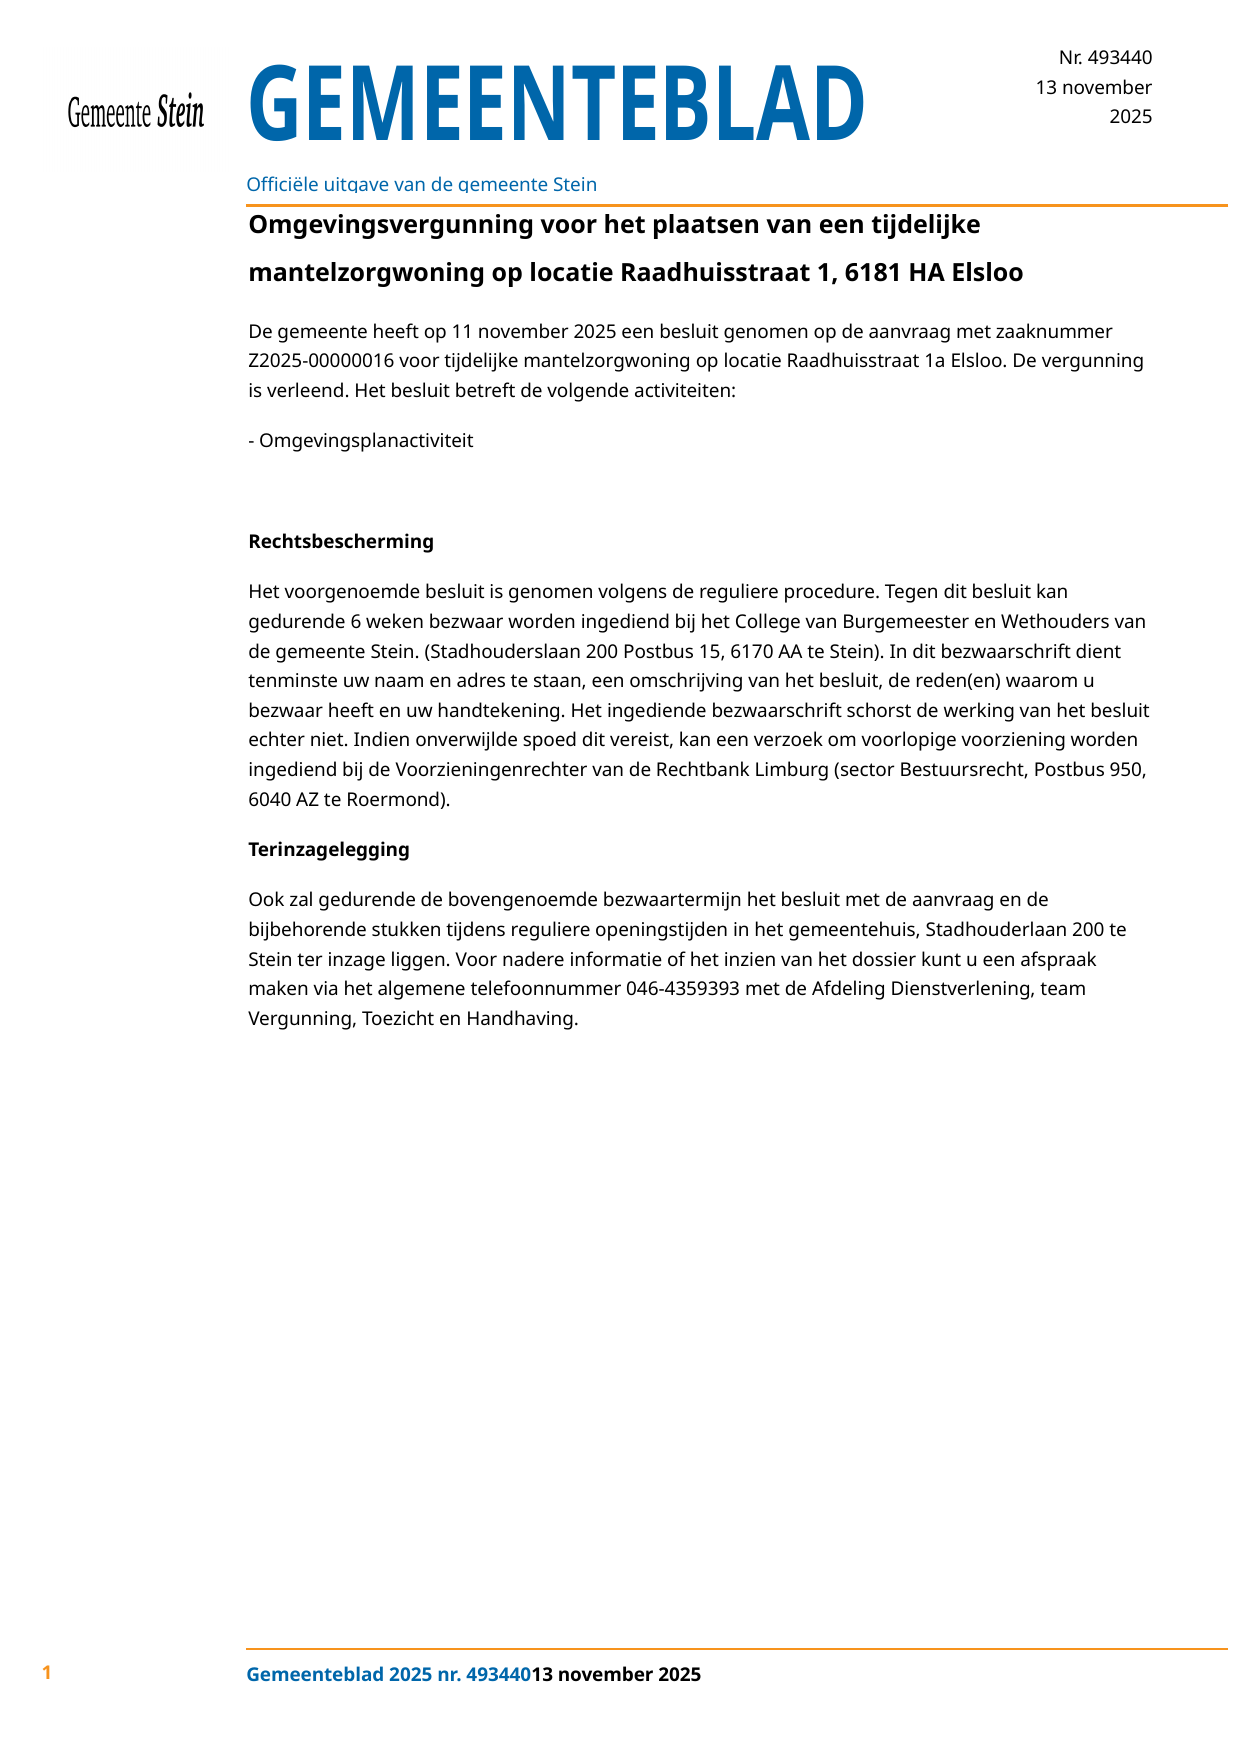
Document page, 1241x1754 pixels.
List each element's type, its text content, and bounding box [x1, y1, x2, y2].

text Terinzagelegging [248, 836, 1152, 862]
text - Omgevingsplanactiviteit [248, 427, 1152, 453]
text Omgevingsvergunning voor het plaatsen van een tijdelijke mantelzorgwoning op locatie Raadhuisstraat 1, 6181 HA Elsloo [248, 207, 1152, 288]
picture [41, 47, 231, 172]
text De gemeente heeft op 11 november 2025 een besluit genomen op de aanvraag met zaaknummer Z2025-00000016 voor tijdelijke mantelzorgwoning op locatie Raadhuisstraat 1a Elsloo. De vergunning is verleend. Het besluit betreft de volgende activiteiten: [248, 318, 1152, 403]
text Het voorgenoemde besluit is genomen volgens de reguliere procedure. Tegen dit besluit kan gedurende 6 weken bezwaar worden ingediend bij het College van Burgemeester en Wethouders van de gemeente Stein. (Stadhouderslaan 200 Postbus 15, 6170 AA te Stein). In dit bezwaarschrift dient tenminste uw naam en adres te staan, een omschrijving van het besluit, de reden(en) waarom u bezwaar heeft en uw handtekening. Het ingediende bezwaarschrift schorst de werking van het besluit echter niet. Indien onverwijlde spoed dit vereist, kan een verzoek om voorlopige voorziening worden ingediend bij de Voorzieningenrechter van de Rechtbank Limburg (sector Bestuursrecht, Postbus 950, 6040 AZ te Roermond). [248, 579, 1152, 812]
text Rechtsbescherming [248, 528, 1152, 554]
text Ook zal gedurende de bovengenoemde bezwaartermijn het besluit met de aanvraag en de bijbehorende stukken tijdens reguliere openingstijden in het gemeentehuis, Stadhouderlaan 200 te Stein ter inzage liggen. Voor nadere informatie of het inzien van het dossier kunt u een afspraak maken via het algemene telefoonnummer 046-4359393 met de Afdeling Dienstverlening, team Vergunning, Toezicht en Handhaving. [248, 887, 1152, 1031]
